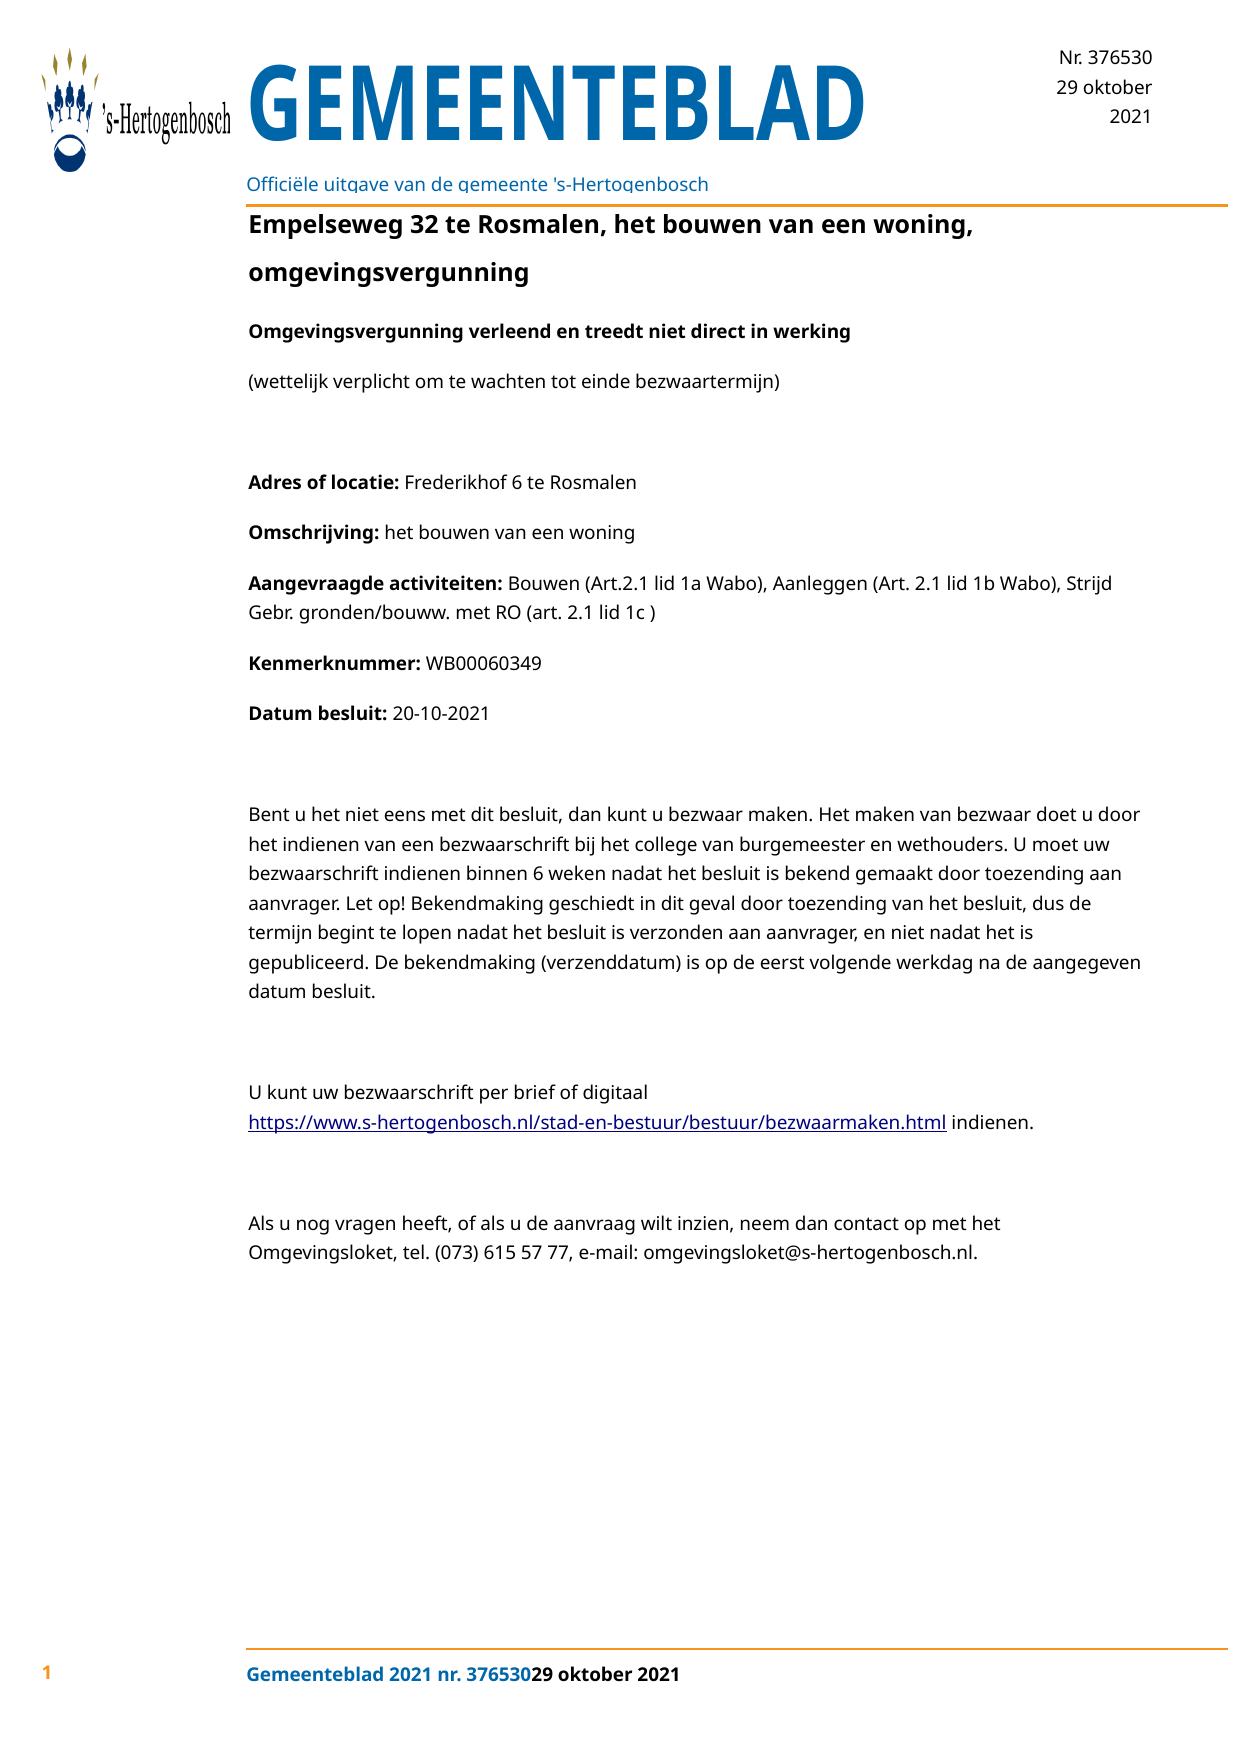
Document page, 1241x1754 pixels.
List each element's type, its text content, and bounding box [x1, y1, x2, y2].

text Kenmerknummer: WB00060349 [248, 650, 1152, 676]
text Omgevingsvergunning verleend en treedt niet direct in werking [248, 318, 1152, 344]
text Aangevraagde activiteiten: Bouwen (Art.2.1 lid 1a Wabo), Aanleggen (Art. 2.1 lid 1b Wabo), Strijd Gebr. gronden/bouww. met RO (art. 2.1 lid 1c ) [248, 570, 1152, 625]
text Bent u het niet eens met dit besluit, dan kunt u bezwaar maken. Het maken van bezwaar doet u door het indienen van een bezwaarschrift bij het college van burgemeester en wethouders. U moet uw bezwaarschrift indienen binnen 6 weken nadat het besluit is bekend gemaakt door toezending aan aanvrager. Let op! Bekendmaking geschiedt in dit geval door toezending van het besluit, dus de termijn begint te lopen nadat het besluit is verzonden aan aanvrager, en niet nadat het is gepubliceerd. De bekendmaking (verzenddatum) is op de eerst volgende werkdag na de aangegeven datum besluit. [248, 801, 1152, 1004]
text Omschrijving: het bouwen van een woning [248, 519, 1152, 545]
text Als u nog vragen heeft, of als u de aanvraag wilt inzien, neem dan contact op met het Omgevingsloket, tel. (073) 615 57 77, e-mail: omgevingsloket@s-hertogenbosch.nl. [248, 1210, 1152, 1265]
text Datum besluit: 20-10-2021 [248, 700, 1152, 726]
text (wettelijk verplicht om te wachten tot einde bezwaartermijn) [248, 368, 1152, 394]
text Empelseweg 32 te Rosmalen, het bouwen van een woning, omgevingsvergunning [248, 207, 1152, 288]
text U kunt uw bezwaarschrift per brief of digitaal https://www.s-hertogenbosch.nl/stad-en-bestuur/bestuur/bezwaarmaken.html indienen. [248, 1079, 1152, 1135]
text Adres of locatie: Frederikhof 6 te Rosmalen [248, 469, 1152, 495]
picture [41, 47, 231, 172]
